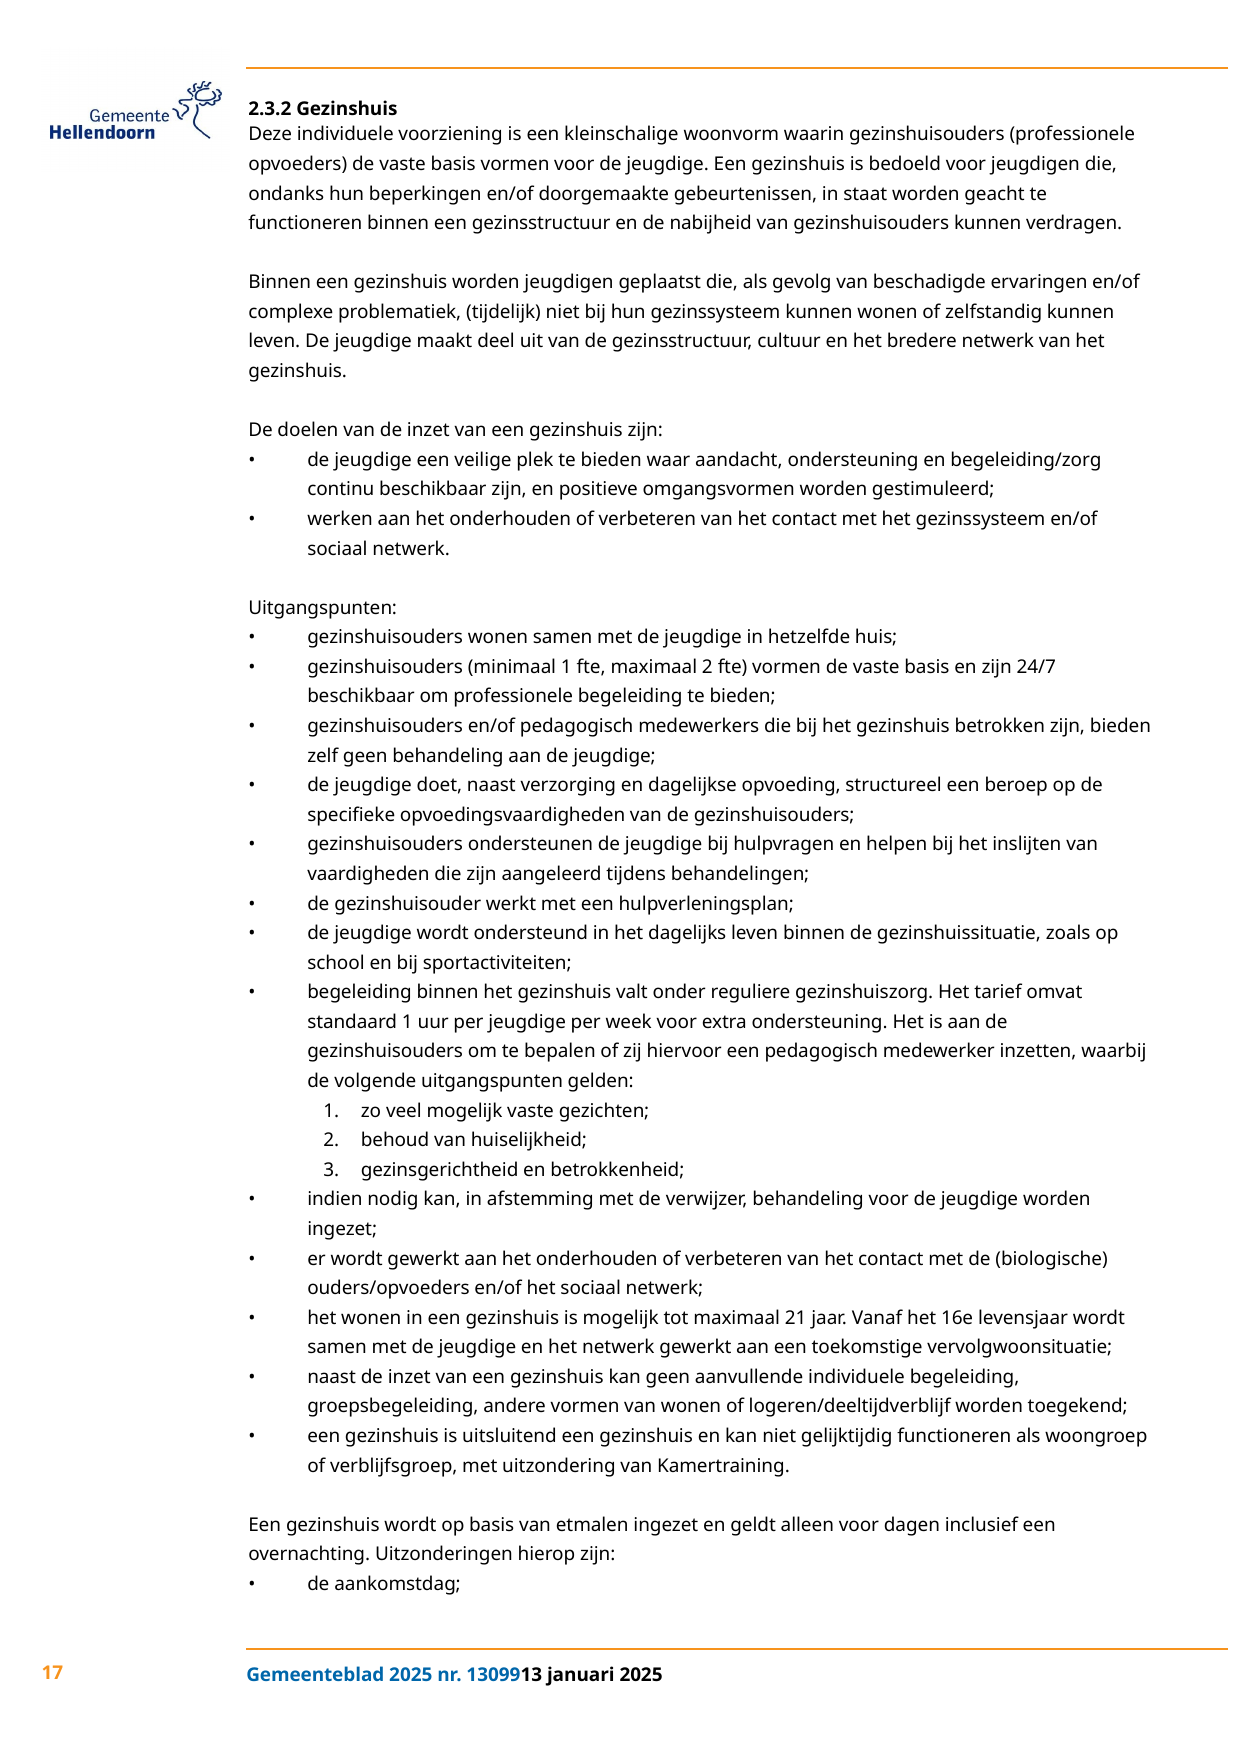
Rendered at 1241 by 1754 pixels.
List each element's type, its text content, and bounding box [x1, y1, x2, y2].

picture [41, 47, 231, 172]
list behoud van huiselijkheid; [323, 1126, 1152, 1152]
list gezinshuisouders ondersteunen de jeugdige bij hulpvragen en helpen bij het inslijten van vaardigheden die zijn aangeleerd tijdens behandelingen; [248, 831, 1152, 886]
list naast de inzet van een gezinshuis kan geen aanvullende individuele begeleiding, groepsbegeleiding, andere vormen van wonen of logeren/deeltijdverblijf worden toegekend; [248, 1363, 1152, 1418]
list gezinsgerichtheid en betrokkenheid; [323, 1156, 1152, 1182]
text 2.3.2 Gezinshuis [248, 95, 1152, 121]
list gezinshuisouders (minimaal 1 fte, maximaal 2 fte) vormen de vaste basis en zijn 24/7 beschikbaar om professionele begeleiding te bieden; [248, 653, 1152, 708]
list een gezinshuis is uitsluitend een gezinshuis en kan niet gelijktijdig functioneren als woongroep of verblijfsgroep, met uitzondering van Kamertraining. [248, 1422, 1152, 1477]
list de jeugdige doet, naast verzorging en dagelijkse opvoeding, structureel een beroep op de specifieke opvoedingsvaardigheden van de gezinshuisouders; [248, 771, 1152, 827]
list begeleiding binnen het gezinshuis valt onder reguliere gezinshuiszorg. Het tarief omvat standaard 1 uur per jeugdige per week voor extra ondersteuning. Het is aan de gezinshuisouders om te bepalen of zij hiervoor een pedagogisch medewerker inzetten, waarbij de volgende uitgangspunten gelden: [248, 978, 1152, 1093]
list er wordt gewerkt aan het onderhouden of verbeteren van het contact met de (biologische) ouders/opvoeders en/of het sociaal netwerk; [248, 1245, 1152, 1300]
list het wonen in een gezinshuis is mogelijk tot maximaal 21 jaar. Vanaf het 16e levensjaar wordt samen met de jeugdige en het netwerk gewerkt aan een toekomstige vervolgwoonsituatie; [248, 1304, 1152, 1359]
list werken aan het onderhouden of verbeteren van het contact met het gezinssysteem en/of sociaal netwerk. [248, 505, 1152, 560]
text Een gezinshuis wordt op basis van etmalen ingezet en geldt alleen voor dagen inclusief een overnachting. Uitzonderingen hierop zijn: [248, 1511, 1152, 1566]
list gezinshuisouders wonen samen met de jeugdige in hetzelfde huis; [248, 623, 1152, 649]
list indien nodig kan, in afstemming met de verwijzer, behandeling voor de jeugdige worden ingezet; [248, 1186, 1152, 1241]
list de jeugdige wordt ondersteund in het dagelijks leven binnen de gezinshuissituatie, zoals op school en bij sportactiviteiten; [248, 919, 1152, 974]
list de gezinshuisouder werkt met een hulpverleningsplan; [248, 890, 1152, 915]
list zo veel mogelijk vaste gezichten; [323, 1097, 1152, 1122]
text Deze individuele voorziening is een kleinschalige woonvorm waarin gezinshuisouders (professionele opvoeders) de vaste basis vormen voor de jeugdige. Een gezinshuis is bedoeld voor jeugdigen die, ondanks hun beperkingen en/of doorgemaakte gebeurtenissen, in staat worden geacht te functioneren binnen een gezinsstructuur en de nabijheid van gezinshuisouders kunnen verdragen. [248, 121, 1152, 235]
text De doelen van de inzet van een gezinshuis zijn: [248, 416, 1152, 442]
text Uitgangspunten: [248, 594, 1152, 619]
text Binnen een gezinshuis worden jeugdigen geplaatst die, als gevolg van beschadigde ervaringen en/of complexe problematiek, (tijdelijk) niet bij hun gezinssysteem kunnen wonen of zelfstandig kunnen leven. De jeugdige maakt deel uit van de gezinsstructuur, cultuur en het bredere netwerk van het gezinshuis. [248, 268, 1152, 383]
list de aankomstdag; [248, 1570, 1152, 1596]
list gezinshuisouders en/of pedagogisch medewerkers die bij het gezinshuis betrokken zijn, bieden zelf geen behandeling aan de jeugdige; [248, 712, 1152, 767]
list de jeugdige een veilige plek te bieden waar aandacht, ondersteuning en begeleiding/zorg continu beschikbaar zijn, en positieve omgangsvormen worden gestimuleerd; [248, 446, 1152, 501]
